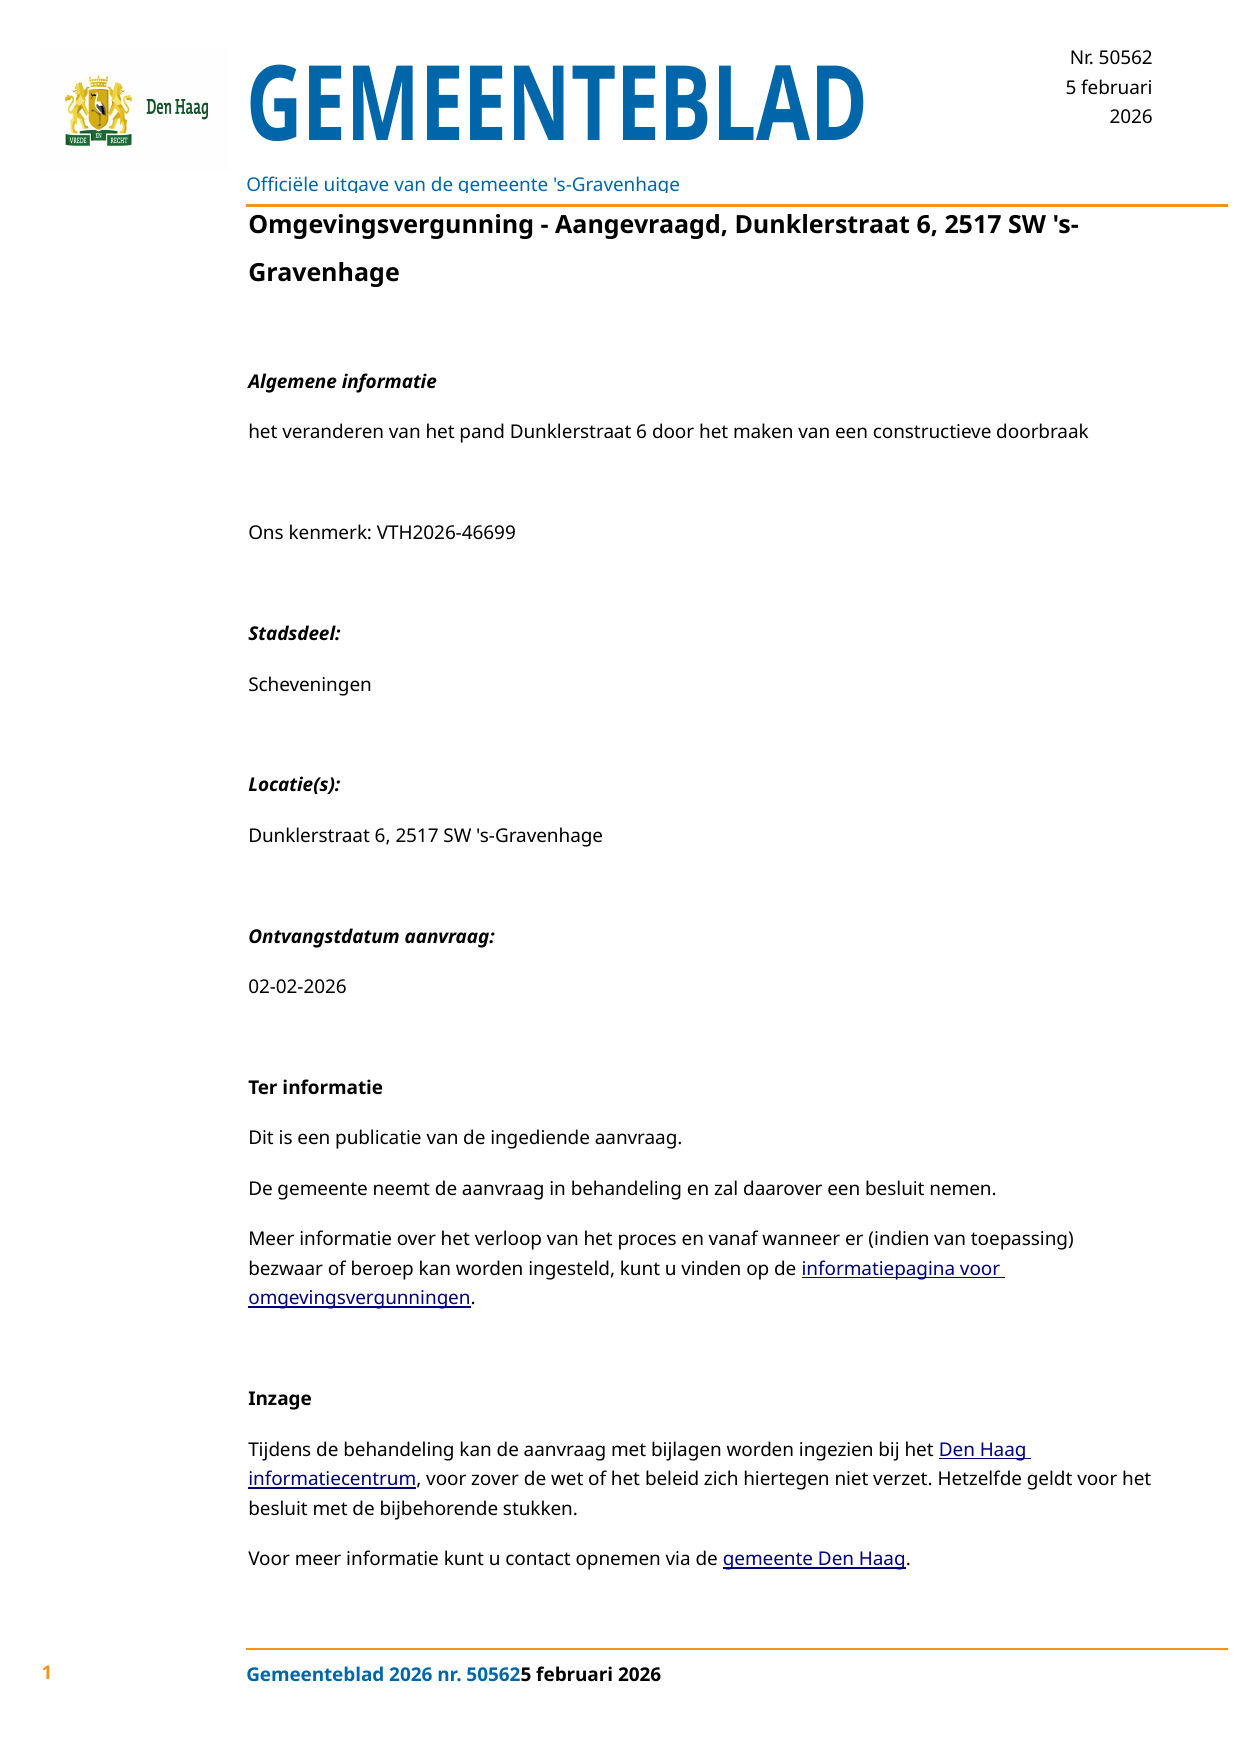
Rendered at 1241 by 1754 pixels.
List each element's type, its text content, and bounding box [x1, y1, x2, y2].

text Algemene informatie [248, 368, 1152, 394]
text Ter informatie [248, 1074, 1152, 1100]
text Stadsdeel: [248, 620, 1152, 646]
text De gemeente neemt de aanvraag in behandeling en zal daarover een besluit nemen. [248, 1175, 1152, 1201]
text Dit is een publicatie van de ingediende aanvraag. [248, 1124, 1152, 1150]
text het veranderen van het pand Dunklerstraat 6 door het maken van een constructieve doorbraak [248, 419, 1152, 444]
text Omgevingsvergunning - Aangevraagd, Dunklerstraat 6, 2517 SW 's-Gravenhage [248, 207, 1152, 288]
picture [41, 47, 231, 172]
text 02-02-2026 [248, 973, 1152, 999]
text Dunklerstraat 6, 2517 SW 's-Gravenhage [248, 822, 1152, 848]
text Tijdens de behandeling kan de aanvraag met bijlagen worden ingezien bij het Den Haag informatiecentrum, voor zover de wet of het beleid zich hiertegen niet verzet. Hetzelfde geldt voor het besluit met de bijbehorende stukken. [248, 1436, 1152, 1521]
text Ons kenmerk: VTH2026-46699 [248, 519, 1152, 545]
text Voor meer informatie kunt u contact opnemen via de gemeente Den Haag. [248, 1545, 1152, 1571]
text Meer informatie over het verloop van het proces en vanaf wanneer er (indien van toepassing) bezwaar of beroep kan worden ingesteld, kunt u vinden op de informatiepagina voor omgevingsvergunningen. [248, 1225, 1152, 1310]
text Scheveningen [248, 671, 1152, 697]
text Ontvangstdatum aanvraag: [248, 923, 1152, 949]
text Locatie(s): [248, 772, 1152, 797]
text Inzage [248, 1385, 1152, 1411]
